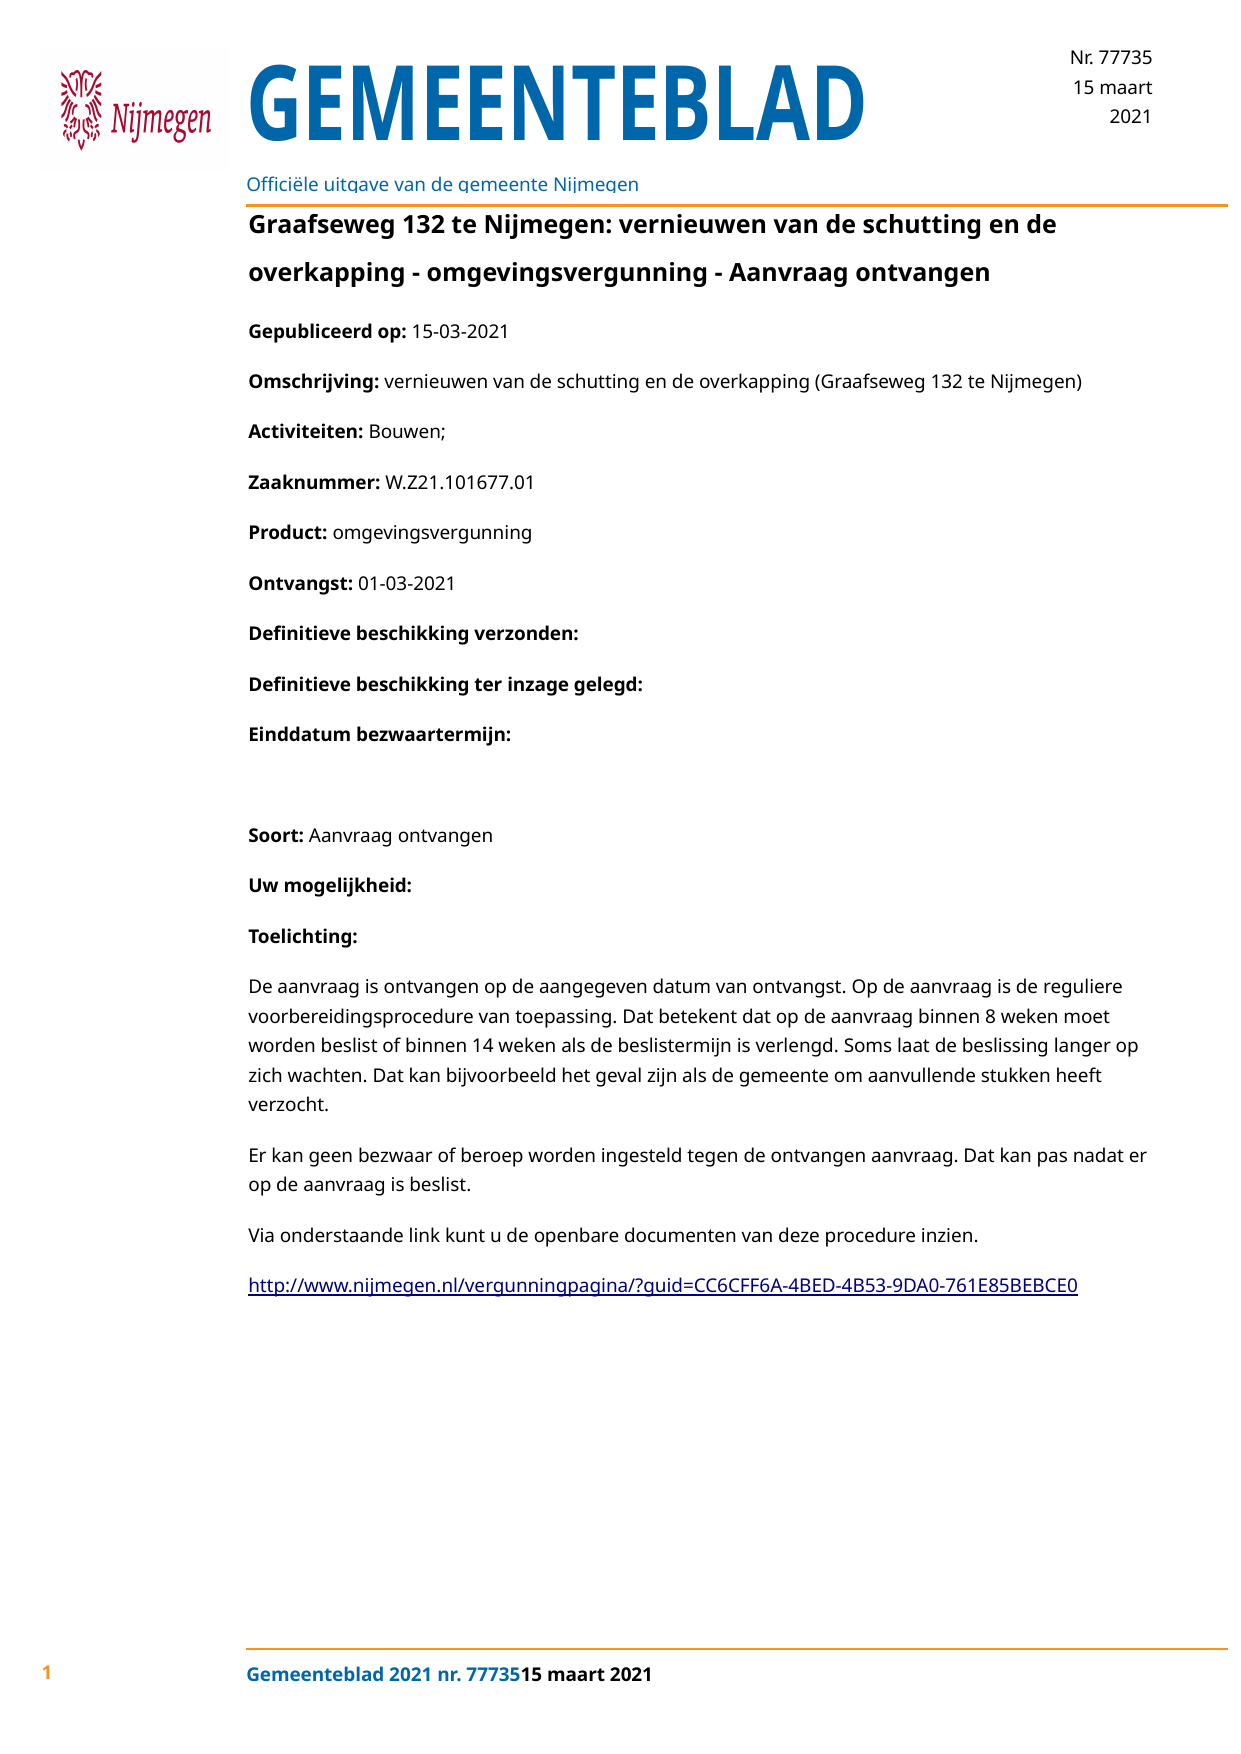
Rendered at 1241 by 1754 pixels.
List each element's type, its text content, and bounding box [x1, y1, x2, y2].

text Soort: Aanvraag ontvangen [248, 822, 1152, 848]
text Er kan geen bezwaar of beroep worden ingesteld tegen de ontvangen aanvraag. Dat kan pas nadat er op de aanvraag is beslist. [248, 1142, 1152, 1197]
text Definitieve beschikking ter inzage gelegd: [248, 671, 1152, 697]
picture [41, 47, 231, 172]
text Toelichting: [248, 923, 1152, 949]
text De aanvraag is ontvangen op de aangegeven datum van ontvangst. Op de aanvraag is de reguliere voorbereidingsprocedure van toepassing. Dat betekent dat op de aanvraag binnen 8 weken moet worden beslist of binnen 14 weken als de beslistermijn is verlengd. Soms laat de beslissing langer op zich wachten. Dat kan bijvoorbeeld het geval zijn als de gemeente om aanvullende stukken heeft verzocht. [248, 973, 1152, 1117]
text Product: omgevingsvergunning [248, 519, 1152, 545]
text http://www.nijmegen.nl/vergunningpagina/?guid=CC6CFF6A-4BED-4B53-9DA0-761E85BEBCE0 [248, 1272, 1152, 1298]
text Activiteiten: Bouwen; [248, 419, 1152, 444]
text Ontvangst: 01-03-2021 [248, 570, 1152, 596]
text Via onderstaande link kunt u de openbare documenten van deze procedure inzien. [248, 1222, 1152, 1248]
text Gepubliceerd op: 15-03-2021 [248, 318, 1152, 344]
text Zaaknummer: W.Z21.101677.01 [248, 469, 1152, 495]
text Definitieve beschikking verzonden: [248, 620, 1152, 646]
text Omschrijving: vernieuwen van de schutting en de overkapping (Graafseweg 132 te Nijmegen) [248, 368, 1152, 394]
text Graafseweg 132 te Nijmegen: vernieuwen van de schutting en de overkapping - omgevingsvergunning - Aanvraag ontvangen [248, 207, 1152, 288]
text Einddatum bezwaartermijn: [248, 721, 1152, 747]
text Uw mogelijkheid: [248, 872, 1152, 898]
